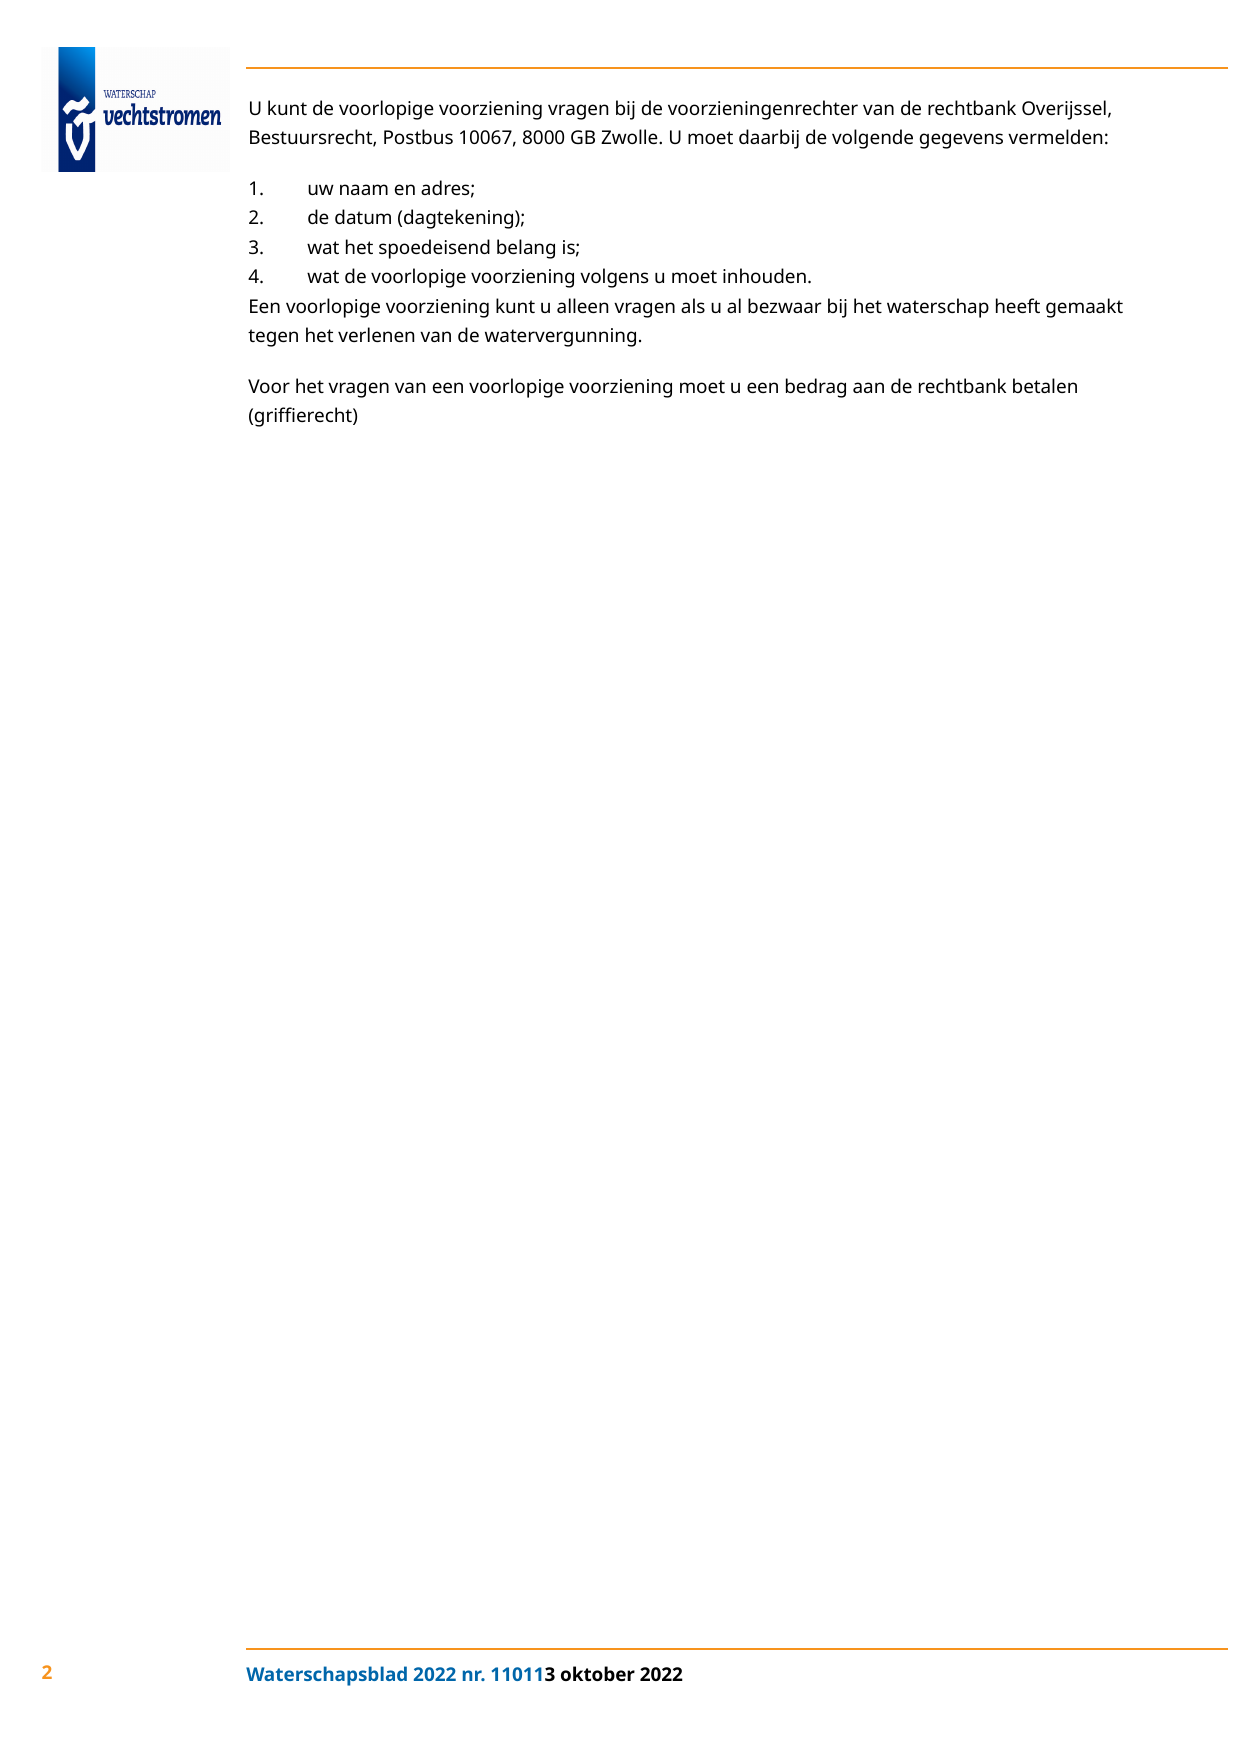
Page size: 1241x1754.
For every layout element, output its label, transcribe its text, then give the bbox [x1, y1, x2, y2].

list wat het spoedeisend belang is; [248, 234, 1152, 260]
text U kunt de voorlopige voorziening vragen bij de voorzieningenrechter van de rechtbank Overijssel, Bestuursrecht, Postbus 10067, 8000 GB Zwolle. U moet daarbij de volgende gegevens vermelden: [248, 95, 1152, 150]
text Een voorlopige voorziening kunt u alleen vragen als u al bezwaar bij het waterschap heeft gemaakt tegen het verlenen van de watervergunning. [248, 293, 1152, 348]
list uw naam en adres; [248, 175, 1152, 201]
list de datum (dagtekening); [248, 204, 1152, 230]
text Voor het vragen van een voorlopige voorziening moet u een bedrag aan de rechtbank betalen (griffierecht) [248, 373, 1152, 428]
picture [41, 47, 231, 172]
list wat de voorlopige voorziening volgens u moet inhouden. [248, 263, 1152, 289]
